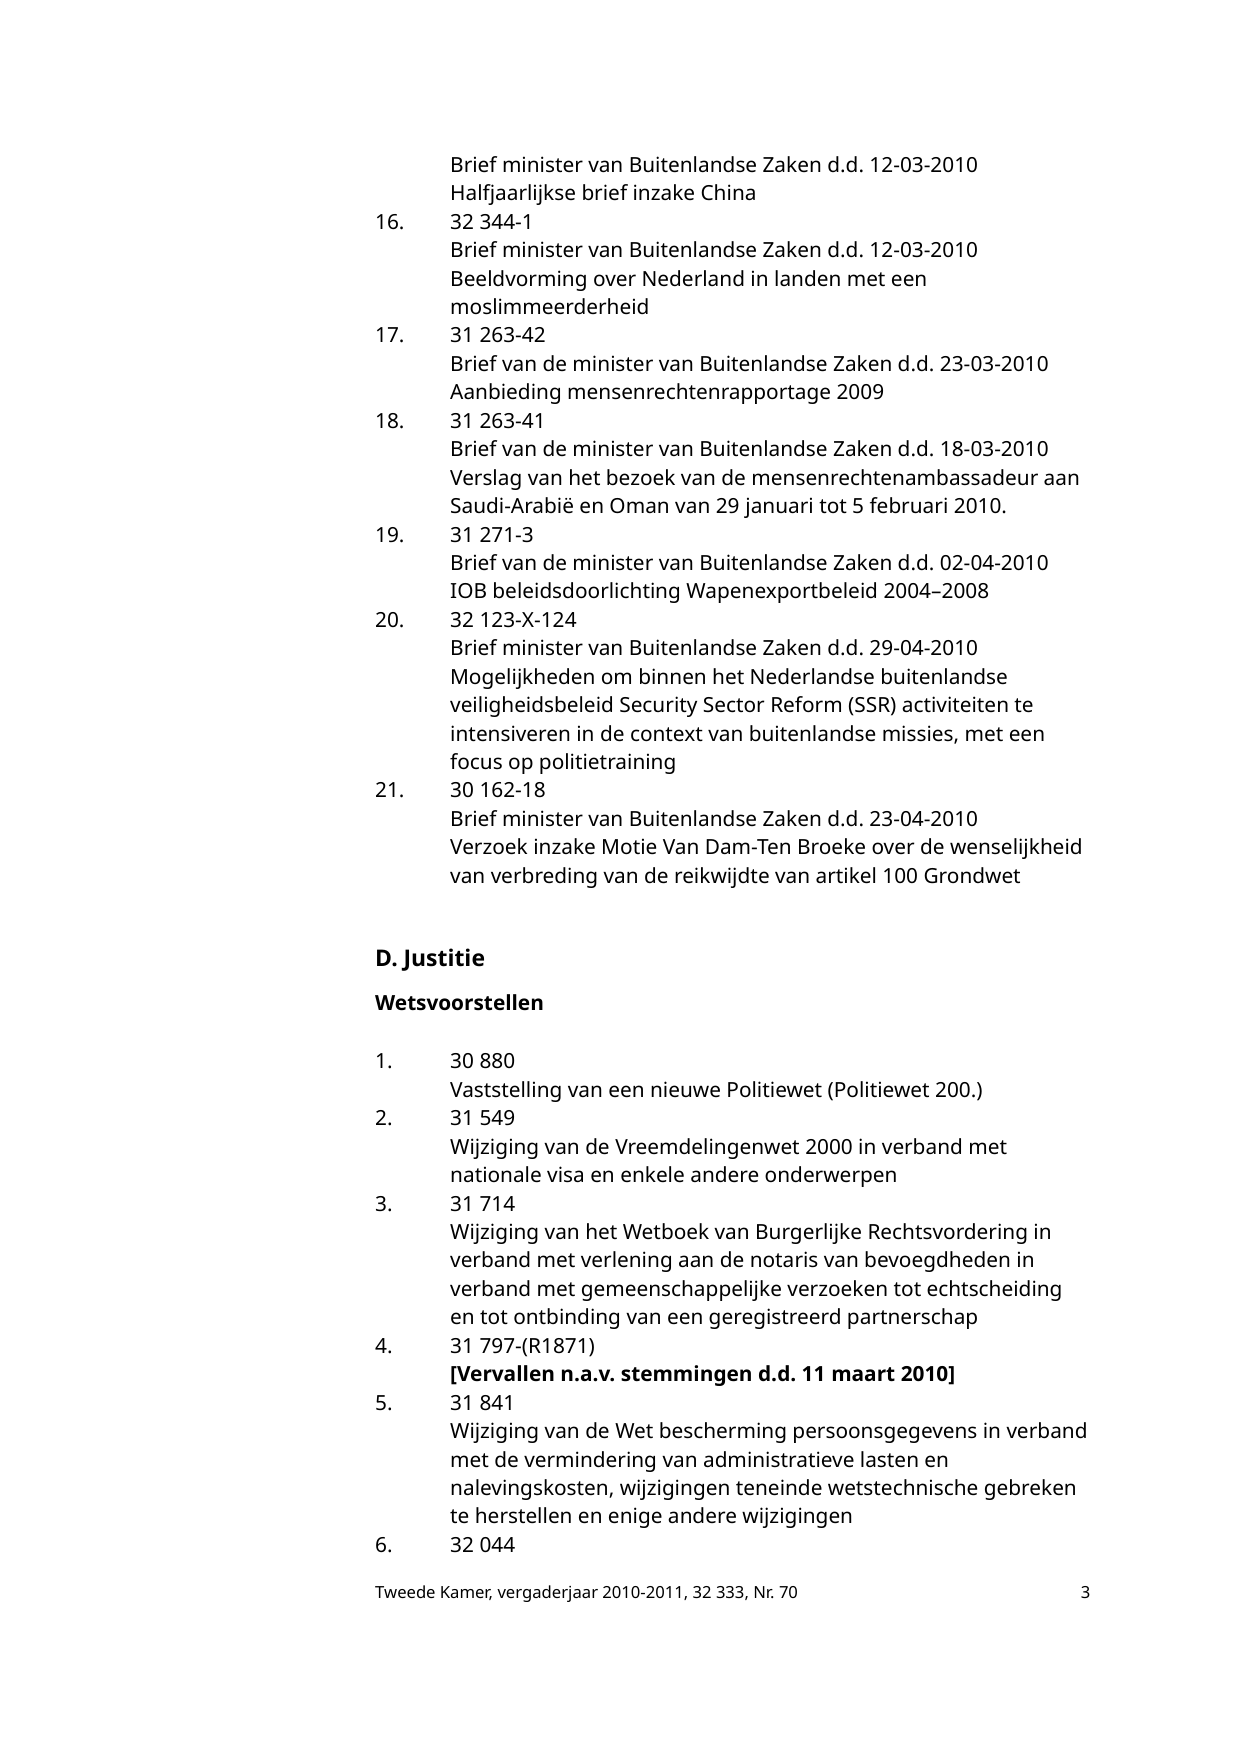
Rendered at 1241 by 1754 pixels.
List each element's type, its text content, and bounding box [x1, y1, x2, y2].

list Wijziging van de Vreemdelingenwet 2000 in verband met nationale visa en enkele andere onderwerpen [375, 1132, 1090, 1189]
list Wijziging van de Wet bescherming persoonsgegevens in verband met de vermindering van administratieve lasten en nalevingskosten, wijzigingen teneinde wetstechnische gebreken te herstellen en enige andere wijzigingen [375, 1416, 1090, 1530]
list 31 714 [375, 1189, 1090, 1217]
list 31 263-42 [375, 321, 1090, 349]
list 32 044 [375, 1530, 1090, 1558]
list 30 880 [375, 1047, 1090, 1075]
list 30 162-18 [375, 776, 1090, 804]
subtitle D. Justitie [375, 942, 1090, 973]
list Brief minister van Buitenlandse Zaken d.d. 23-04-2010 [375, 804, 1090, 832]
list Brief van de minister van Buitenlandse Zaken d.d. 23-03-2010 [375, 349, 1090, 377]
list Halfjaarlijkse brief inzake China [375, 178, 1090, 207]
list 31 271-3 [375, 520, 1090, 548]
list Vaststelling van een nieuwe Politiewet (Politiewet 200.) [375, 1075, 1090, 1103]
list 32 123-X-124 [375, 605, 1090, 633]
list Brief minister van Buitenlandse Zaken d.d. 12-03-2010 [375, 150, 1090, 178]
list 31 263-41 [375, 406, 1090, 434]
list 31 841 [375, 1388, 1090, 1416]
list Mogelijkheden om binnen het Nederlandse buitenlandse veiligheidsbeleid Security Sector Reform (SSR) activiteiten te intensiveren in de context van buitenlandse missies, met een focus op politietraining [375, 662, 1090, 776]
list 31 797-(R1871) [375, 1331, 1090, 1359]
list 31 549 [375, 1103, 1090, 1132]
list [Vervallen n.a.v. stemmingen d.d. 11 maart 2010] [375, 1359, 1090, 1388]
list IOB beleidsdoorlichting Wapenexportbeleid 2004–2008 [375, 577, 1090, 605]
list Brief van de minister van Buitenlandse Zaken d.d. 02-04-2010 [375, 548, 1090, 577]
list Brief van de minister van Buitenlandse Zaken d.d. 18-03-2010 [375, 434, 1090, 463]
list 32 344-1 [375, 207, 1090, 235]
list Verzoek inzake Motie Van Dam-Ten Broeke over de wenselijkheid van verbreding van de reikwijdte van artikel 100 Grondwet [375, 832, 1090, 889]
list Aanbieding mensenrechtenrapportage 2009 [375, 377, 1090, 406]
list Brief minister van Buitenlandse Zaken d.d. 29-04-2010 [375, 633, 1090, 662]
text Wetsvoorstellen [375, 988, 1090, 1017]
list Verslag van het bezoek van de mensenrechtenambassadeur aan Saudi-Arabië en Oman van 29 januari tot 5 februari 2010. [375, 463, 1090, 520]
list Brief minister van Buitenlandse Zaken d.d. 12-03-2010 [375, 235, 1090, 264]
list Wijziging van het Wetboek van Burgerlijke Rechtsvordering in verband met verlening aan de notaris van bevoegdheden in verband met gemeenschappelijke verzoeken tot echtscheiding en tot ontbinding van een geregistreerd partnerschap [375, 1217, 1090, 1331]
list Beeldvorming over Nederland in landen met een moslimmeerderheid [375, 264, 1090, 321]
